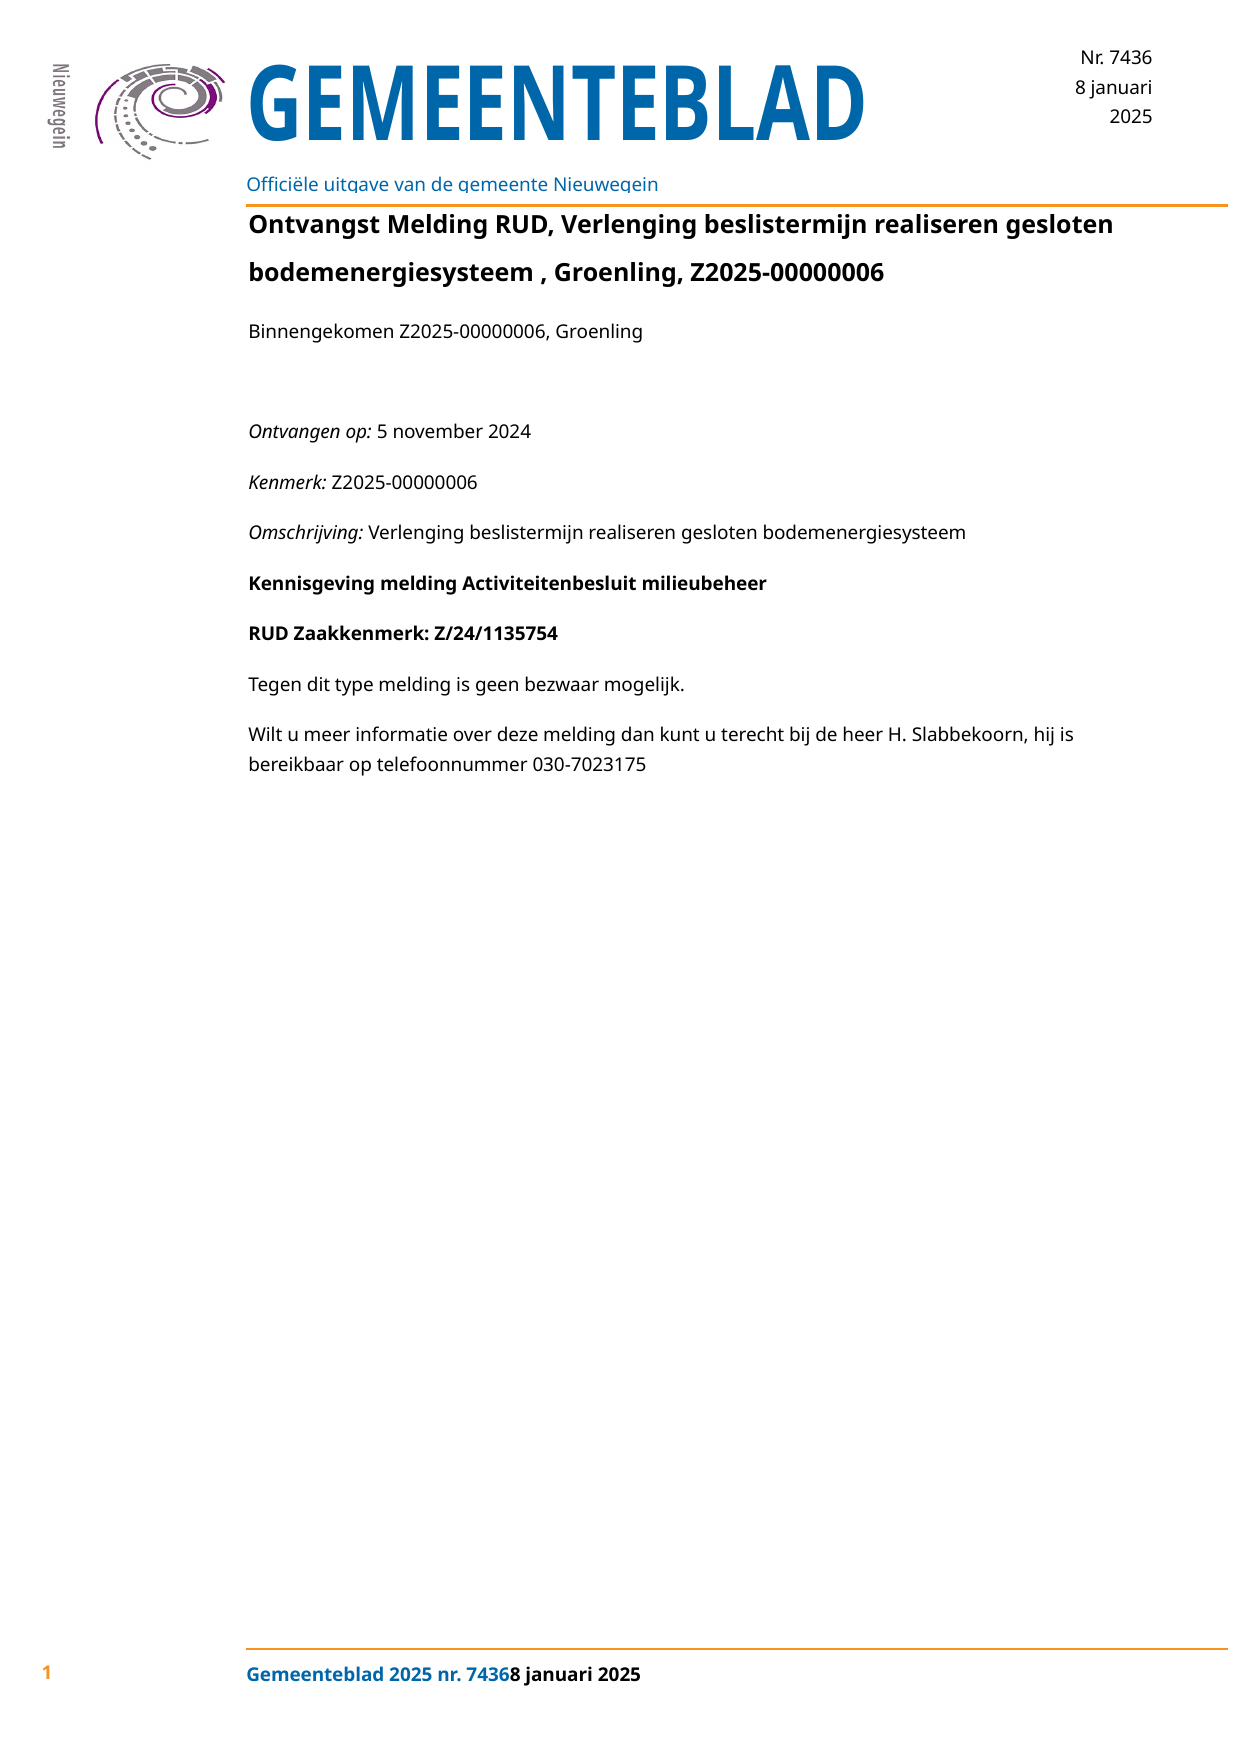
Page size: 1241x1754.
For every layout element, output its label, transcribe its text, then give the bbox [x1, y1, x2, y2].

text RUD Zaakkenmerk: Z/24/1135754 [248, 620, 1152, 646]
text Kennisgeving melding Activiteitenbesluit milieubeheer [248, 570, 1152, 596]
text Ontvangst Melding RUD, Verlenging beslistermijn realiseren gesloten bodemenergiesysteem , Groenling, Z2025-00000006 [248, 207, 1152, 288]
picture [41, 47, 231, 172]
text Ontvangen op: 5 november 2024 [248, 419, 1152, 444]
text Binnengekomen Z2025-00000006, Groenling [248, 318, 1152, 344]
text Tegen dit type melding is geen bezwaar mogelijk. [248, 671, 1152, 697]
text Kenmerk: Z2025-00000006 [248, 469, 1152, 495]
text Wilt u meer informatie over deze melding dan kunt u terecht bij de heer H. Slabbekoorn, hij is bereikbaar op telefoonnummer 030-7023175 [248, 721, 1152, 777]
text Omschrijving: Verlenging beslistermijn realiseren gesloten bodemenergiesysteem [248, 519, 1152, 545]
